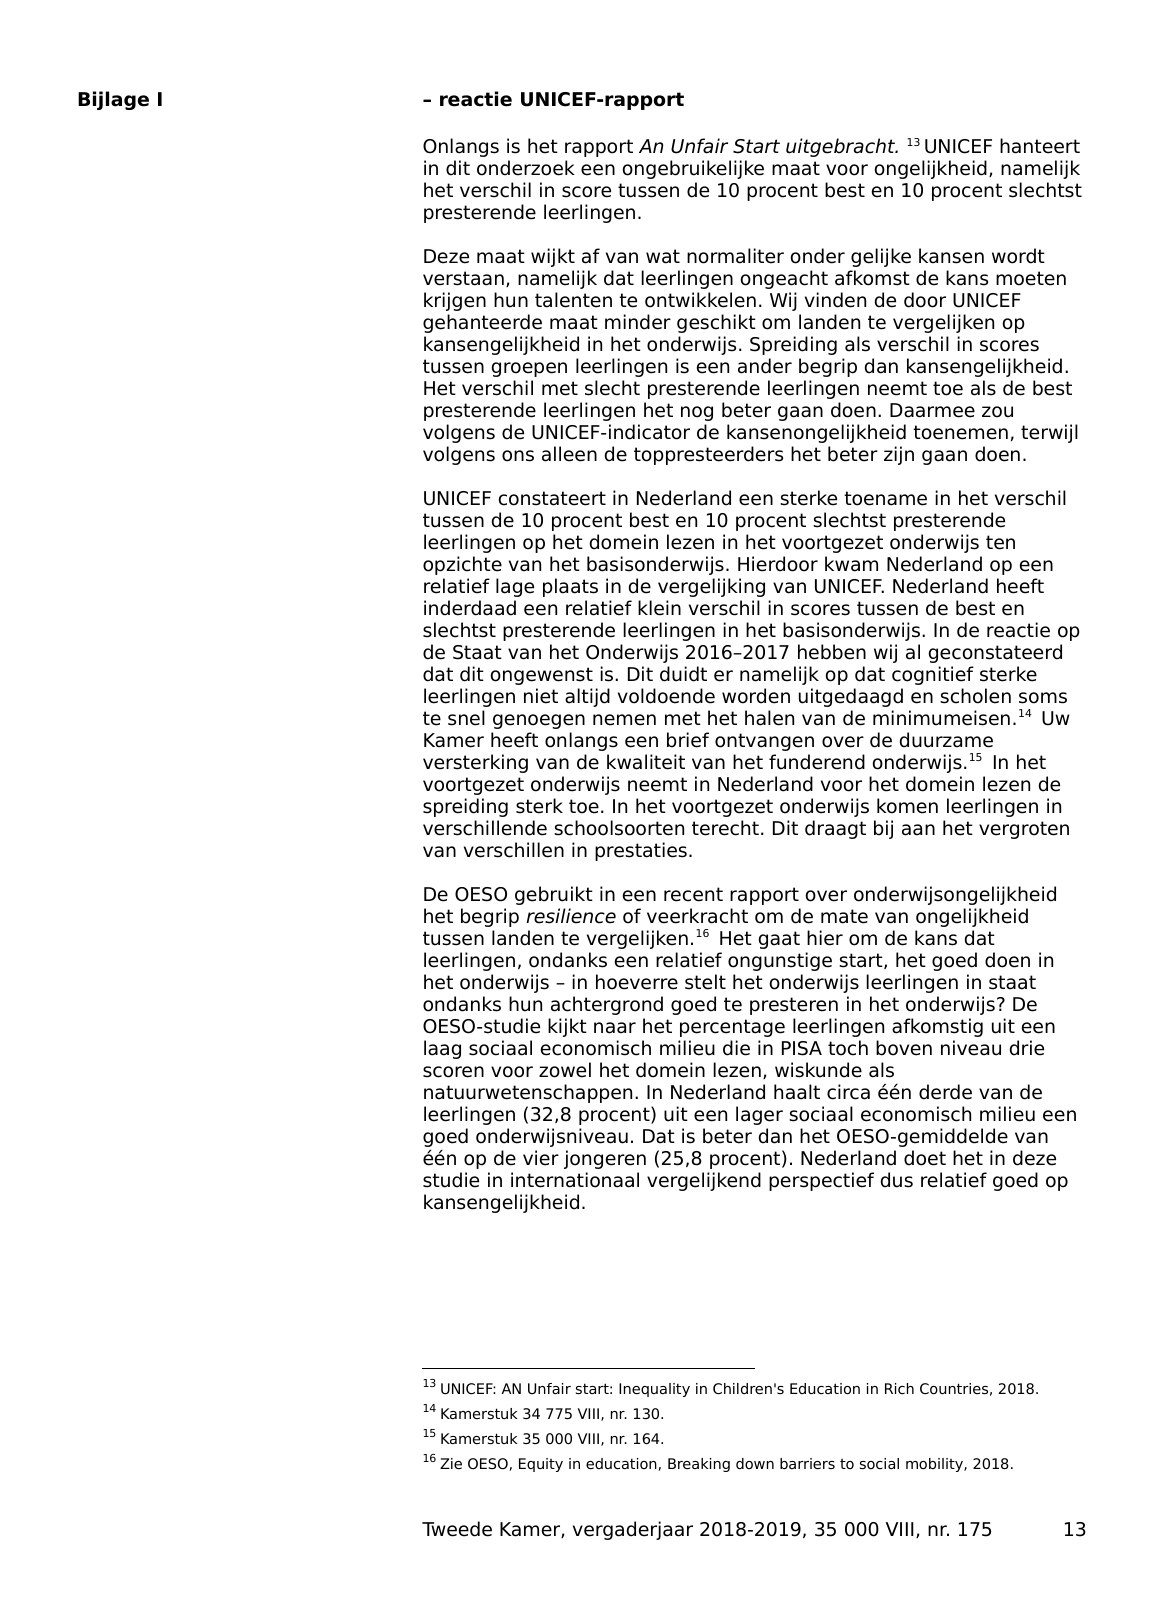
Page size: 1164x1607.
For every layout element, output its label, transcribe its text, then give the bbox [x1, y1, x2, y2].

text De OESO gebruikt in een recent rapport over onderwijsongelijkheid het begrip resilience of veerkracht om de mate van ongelijkheid tussen landen te vergelijken. Het gaat hier om de kans dat leerlingen, ondanks een relatief ongunstige start, het goed doen in het onderwijs – in hoeverre stelt het onderwijs leerlingen in staat ondanks hun achtergrond goed te presteren in het onderwijs? De OESO-studie kijkt naar het percentage leerlingen afkomstig uit een laag sociaal economisch milieu die in PISA toch boven niveau drie scoren voor zowel het domein lezen, wiskunde als natuurwetenschappen. In Nederland haalt circa één derde van de leerlingen (32,8 procent) uit een lager sociaal economisch milieu een goed onderwijsniveau. Dat is beter dan het OESO-gemiddelde van één op de vier jongeren (25,8 procent). Nederland doet het in deze studie in internationaal vergelijkend perspectief dus relatief goed op kansengelijkheid. [422, 884, 1087, 1214]
text Kamerstuk 34 775 VIII, nr. 130. [422, 1402, 1087, 1424]
text Zie OESO, Equity in education, Breaking down barriers to social mobility, 2018. [422, 1452, 1087, 1474]
text UNICEF constateert in Nederland een sterke toename in het verschil tussen de 10 procent best en 10 procent slechtst presterende leerlingen op het domein lezen in het voortgezet onderwijs ten opzichte van het basisonderwijs. Hierdoor kwam Nederland op een relatief lage plaats in de vergelijking van UNICEF. Nederland heeft inderdaad een relatief klein verschil in scores tussen de best en slechtst presterende leerlingen in het basisonderwijs. In de reactie op de Staat van het Onderwijs 2016–2017 hebben wij al geconstateerd dat dit ongewenst is. Dit duidt er namelijk op dat cognitief sterke leerlingen niet altijd voldoende worden uitgedaagd en scholen soms te snel genoegen nemen met het halen van de minimumeisen. Uw Kamer heeft onlangs een brief ontvangen over de duurzame versterking van de kwaliteit van het funderend onderwijs. In het voortgezet onderwijs neemt in Nederland voor het domein lezen de spreiding sterk toe. In het voortgezet onderwijs komen leerlingen in verschillende schoolsoorten terecht. Dit draagt bij aan het vergroten van verschillen in prestaties. [422, 488, 1087, 862]
text Deze maat wijkt af van wat normaliter onder gelijke kansen wordt verstaan, namelijk dat leerlingen ongeacht afkomst de kans moeten krijgen hun talenten te ontwikkelen. Wij vinden de door UNICEF gehanteerde maat minder geschikt om landen te vergelijken op kansengelijkheid in het onderwijs. Spreiding als verschil in scores tussen groepen leerlingen is een ander begrip dan kansengelijkheid. Het verschil met slecht presterende leerlingen neemt toe als de best presterende leerlingen het nog beter gaan doen. Daarmee zou volgens de UNICEF-indicator de kansenongelijkheid toenemen, terwijl volgens ons alleen de toppresteerders het beter zijn gaan doen. [422, 246, 1087, 466]
subtitle Bijlage I – reactie UNICEF-rapport [77, 89, 1087, 111]
text Onlangs is het rapport An Unfair Start uitgebracht. UNICEF hanteert in dit onderzoek een ongebruikelijke maat voor ongelijkheid, namelijk het verschil in score tussen de 10 procent best en 10 procent slechtst presterende leerlingen. [422, 136, 1087, 224]
text UNICEF: AN Unfair start: Inequality in Children's Education in Rich Countries, 2018. [422, 1377, 1087, 1399]
text Kamerstuk 35 000 VIII, nr. 164. [422, 1427, 1087, 1449]
